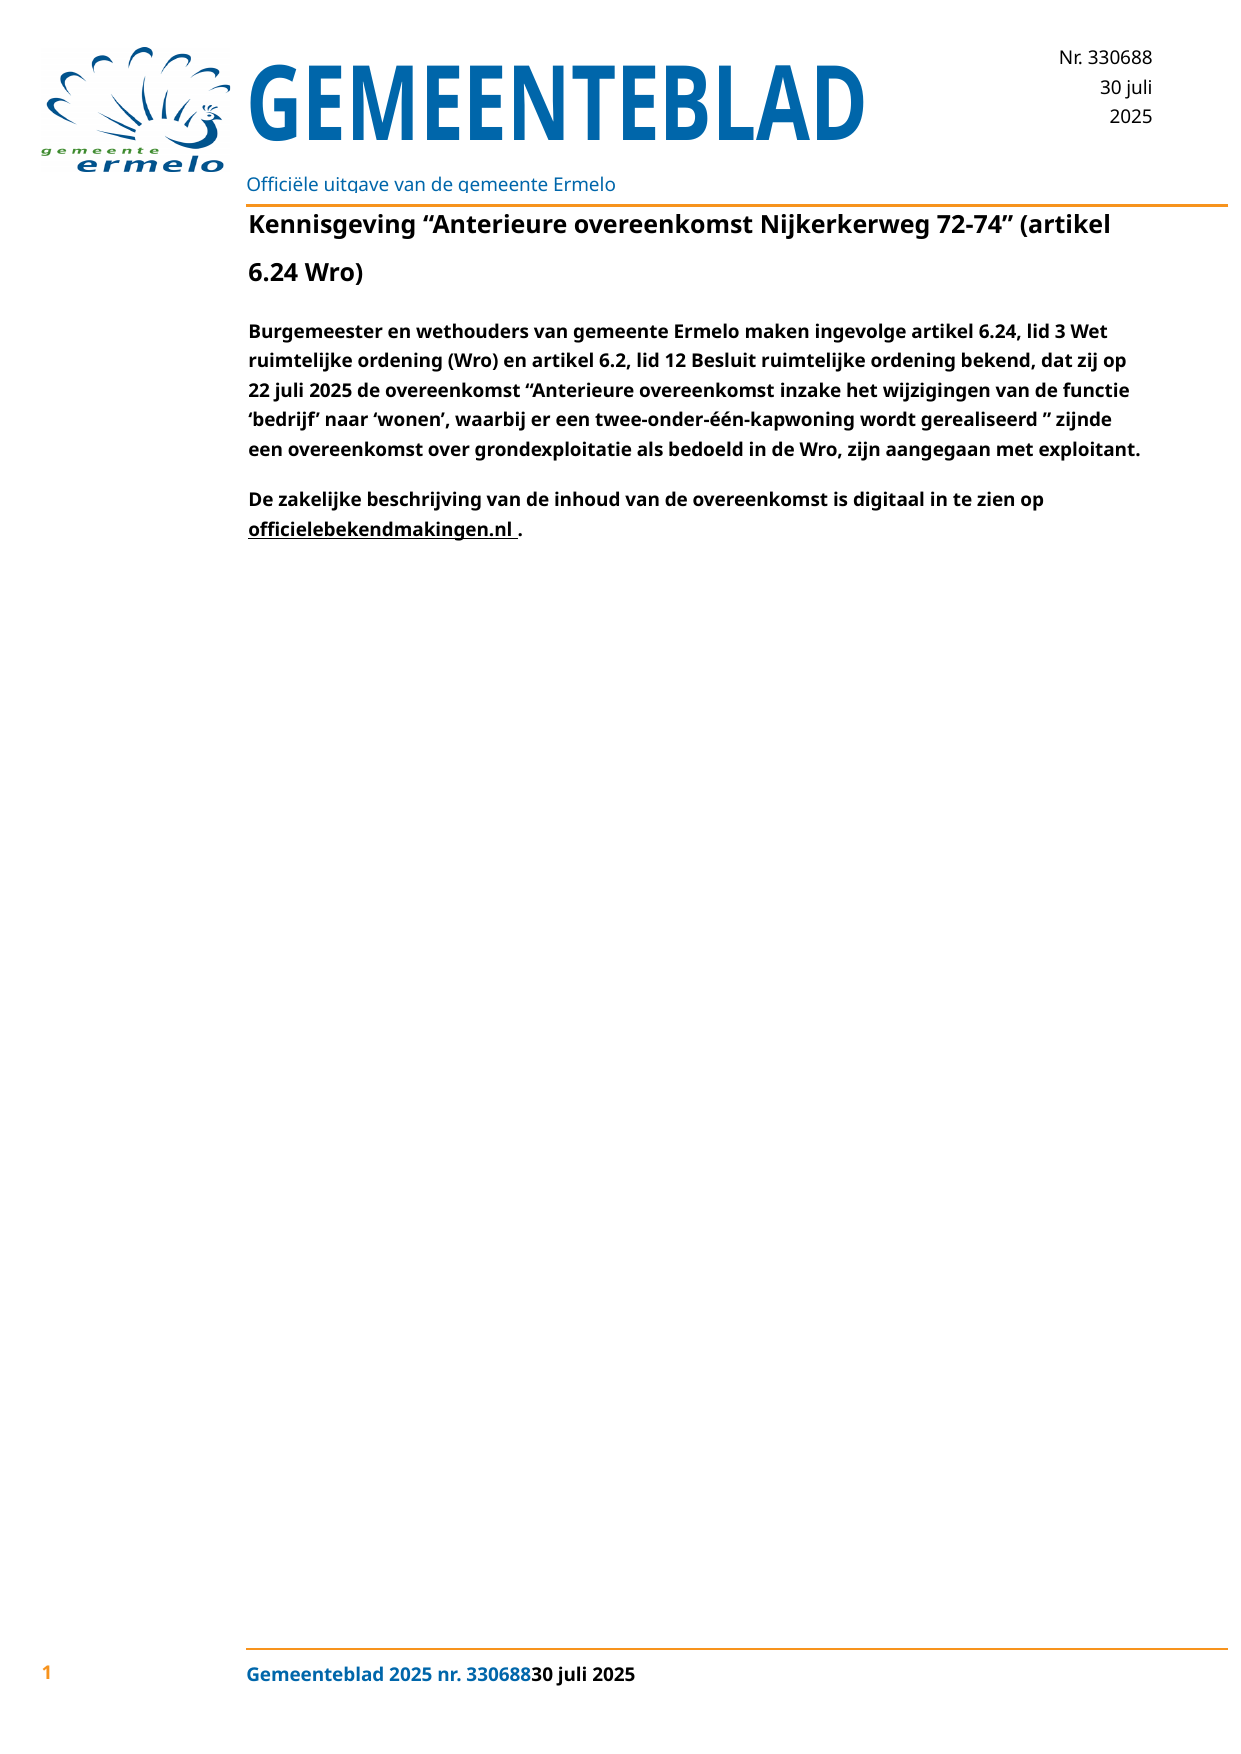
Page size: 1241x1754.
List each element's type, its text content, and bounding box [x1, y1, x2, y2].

text De zakelijke beschrijving van de inhoud van de overeenkomst is digitaal in te zien op officielebekendmakingen.nl . [248, 487, 1152, 542]
picture [41, 47, 231, 172]
text Kennisgeving “Anterieure overeenkomst Nijkerkerweg 72-74” (artikel 6.24 Wro) [248, 207, 1152, 288]
text Burgemeester en wethouders van gemeente Ermelo maken ingevolge artikel 6.24, lid 3 Wet ruimtelijke ordening (Wro) en artikel 6.2, lid 12 Besluit ruimtelijke ordening bekend, dat zij op 22 juli 2025 de overeenkomst “Anterieure overeenkomst inzake het wijzigingen van de functie ‘bedrijf’ naar ‘wonen’, waarbij er een twee-onder-één-kapwoning wordt gerealiseerd ” zijnde een overeenkomst over grondexploitatie als bedoeld in de Wro, zijn aangegaan met exploitant. [248, 318, 1152, 462]
